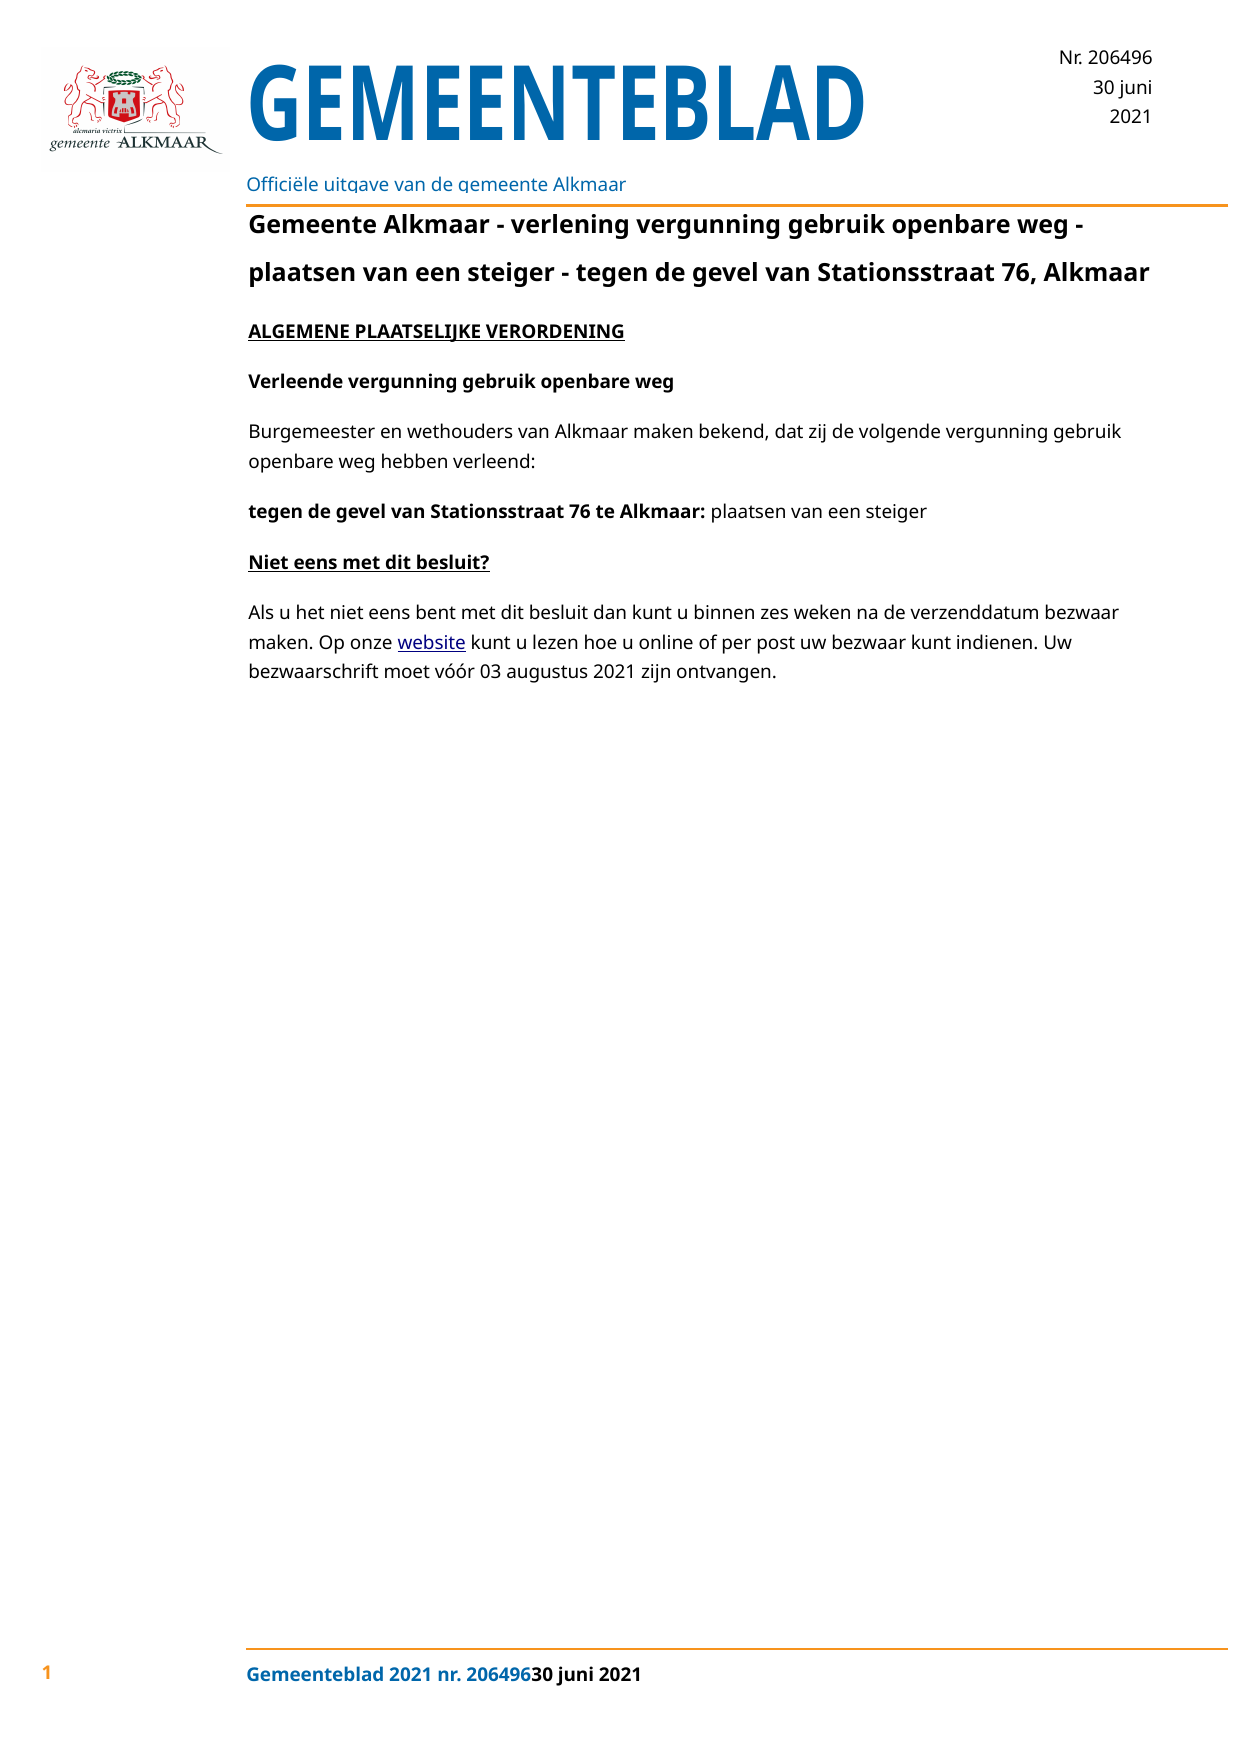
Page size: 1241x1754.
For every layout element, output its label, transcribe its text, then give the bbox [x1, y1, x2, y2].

text Als u het niet eens bent met dit besluit dan kunt u binnen zes weken na de verzenddatum bezwaar maken. Op onze website kunt u lezen hoe u online of per post uw bezwaar kunt indienen. Uw bezwaarschrift moet vóór 03 augustus 2021 zijn ontvangen. [248, 599, 1152, 684]
text Burgemeester en wethouders van Alkmaar maken bekend, dat zij de volgende vergunning gebruik openbare weg hebben verleend: [248, 419, 1152, 474]
text Niet eens met dit besluit? [248, 549, 1152, 575]
picture [41, 47, 231, 172]
text ALGEMENE PLAATSELIJKE VERORDENING [248, 318, 1152, 344]
text Verleende vergunning gebruik openbare weg [248, 368, 1152, 394]
text tegen de gevel van Stationsstraat 76 te Alkmaar: plaatsen van een steiger [248, 499, 1152, 524]
text Gemeente Alkmaar - verlening vergunning gebruik openbare weg - plaatsen van een steiger - tegen de gevel van Stationsstraat 76, Alkmaar [248, 207, 1152, 288]
